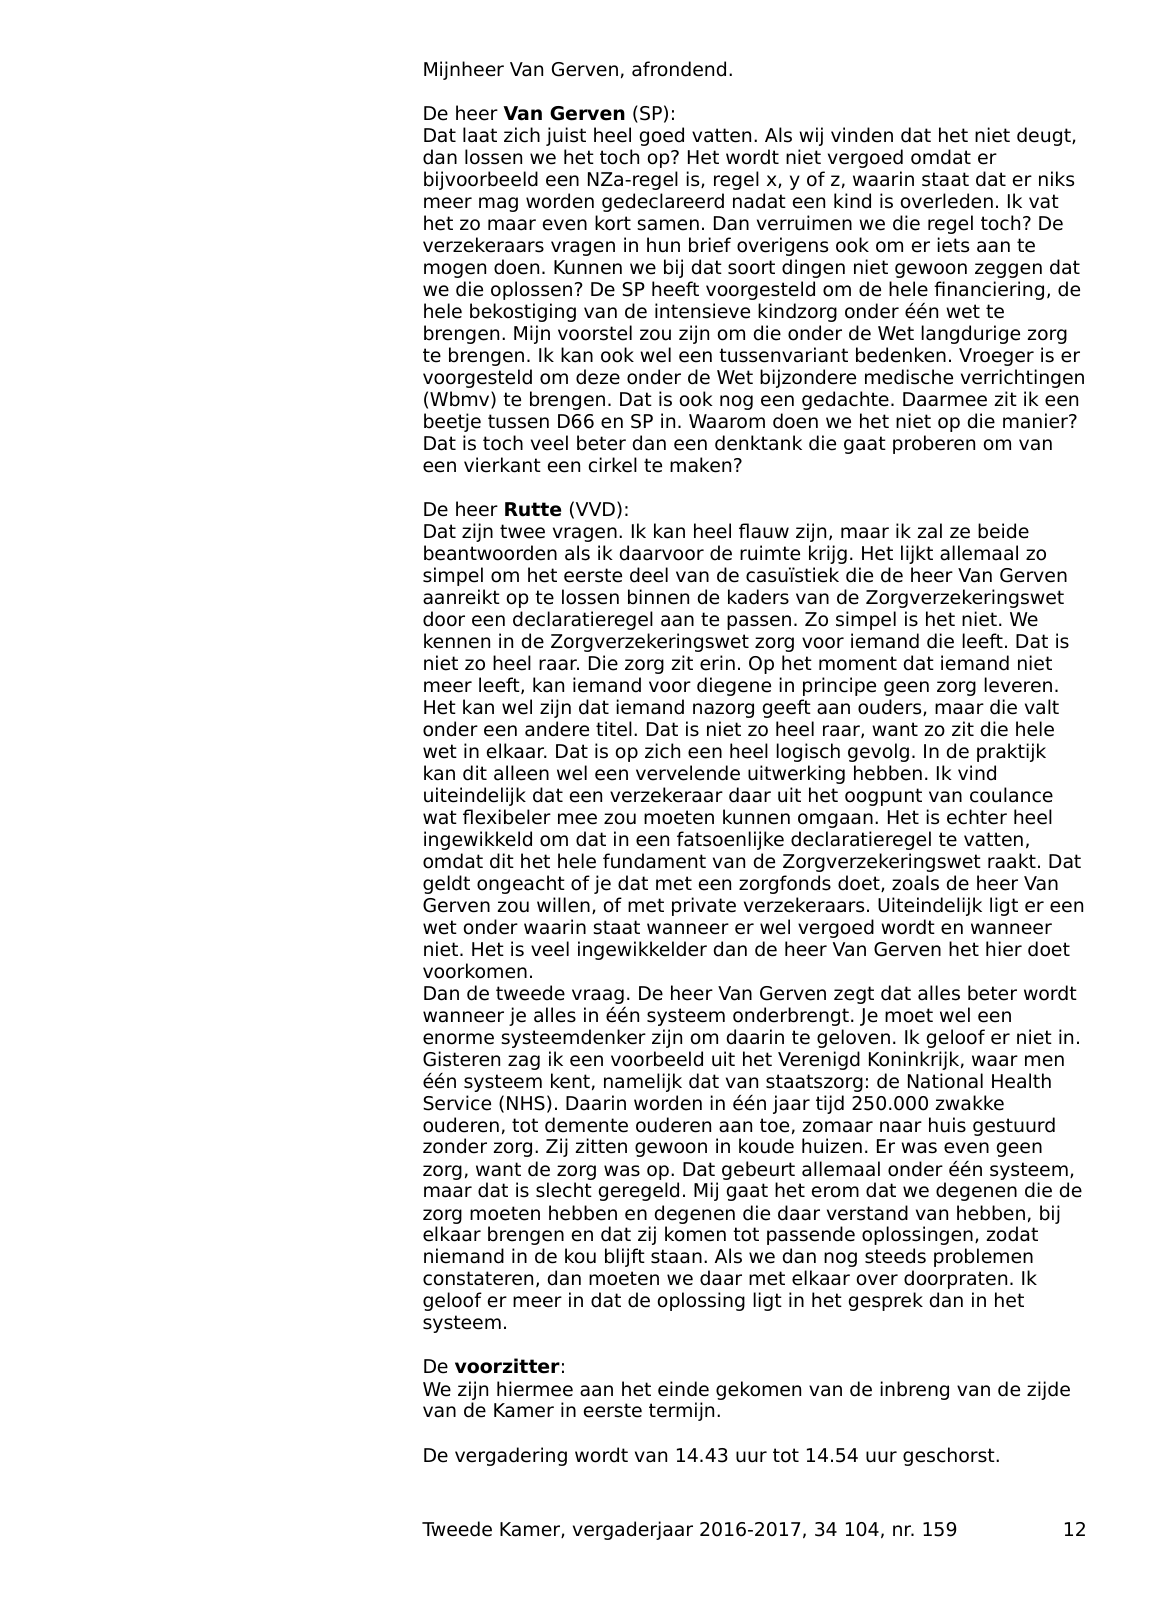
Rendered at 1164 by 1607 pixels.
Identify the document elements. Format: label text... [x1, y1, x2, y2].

text Mijnheer Van Gerven, afrondend. [422, 59, 1087, 81]
text De heer Rutte (VVD): [422, 499, 1087, 521]
text Dan de tweede vraag. De heer Van Gerven zegt dat alles beter wordt wanneer je alles in één systeem onderbrengt. Je moet wel een enorme systeemdenker zijn om daarin te geloven. Ik geloof er niet in. Gisteren zag ik een voorbeeld uit het Verenigd Koninkrijk, waar men één systeem kent, namelijk dat van staatszorg: de National Health Service (NHS). Daarin worden in één jaar tijd 250.000 zwakke ouderen, tot demente ouderen aan toe, zomaar naar huis gestuurd zonder zorg. Zij zitten gewoon in koude huizen. Er was even geen zorg, want de zorg was op. Dat gebeurt allemaal onder één systeem, maar dat is slecht geregeld. Mij gaat het erom dat we degenen die de zorg moeten hebben en degenen die daar verstand van hebben, bij elkaar brengen en dat zij komen tot passende oplossingen, zodat niemand in de kou blijft staan. Als we dan nog steeds problemen constateren, dan moeten we daar met elkaar over doorpraten. Ik geloof er meer in dat de oplossing ligt in het gesprek dan in het systeem. [422, 983, 1087, 1334]
text De vergadering wordt van 14.43 uur tot 14.54 uur geschorst. [422, 1444, 1087, 1467]
text De heer Van Gerven (SP): [422, 103, 1087, 125]
text We zijn hiermee aan het einde gekomen van de inbreng van de zijde van de Kamer in eerste termijn. [422, 1378, 1087, 1422]
text Dat zijn twee vragen. Ik kan heel flauw zijn, maar ik zal ze beide beantwoorden als ik daarvoor de ruimte krijg. Het lijkt allemaal zo simpel om het eerste deel van de casuïstiek die de heer Van Gerven aanreikt op te lossen binnen de kaders van de Zorgverzekeringswet door een declaratieregel aan te passen. Zo simpel is het niet. We kennen in de Zorgverzekeringswet zorg voor iemand die leeft. Dat is niet zo heel raar. Die zorg zit erin. Op het moment dat iemand niet meer leeft, kan iemand voor diegene in principe geen zorg leveren. Het kan wel zijn dat iemand nazorg geeft aan ouders, maar die valt onder een andere titel. Dat is niet zo heel raar, want zo zit die hele wet in elkaar. Dat is op zich een heel logisch gevolg. In de praktijk kan dit alleen wel een vervelende uitwerking hebben. Ik vind uiteindelijk dat een verzekeraar daar uit het oogpunt van coulance wat flexibeler mee zou moeten kunnen omgaan. Het is echter heel ingewikkeld om dat in een fatsoenlijke declaratieregel te vatten, omdat dit het hele fundament van de Zorgverzekeringswet raakt. Dat geldt ongeacht of je dat met een zorgfonds doet, zoals de heer Van Gerven zou willen, of met private verzekeraars. Uiteindelijk ligt er een wet onder waarin staat wanneer er wel vergoed wordt en wanneer niet. Het is veel ingewikkelder dan de heer Van Gerven het hier doet voorkomen. [422, 521, 1087, 983]
text Dat laat zich juist heel goed vatten. Als wij vinden dat het niet deugt, dan lossen we het toch op? Het wordt niet vergoed omdat er bijvoorbeeld een NZa-regel is, regel x, y of z, waarin staat dat er niks meer mag worden gedeclareerd nadat een kind is overleden. Ik vat het zo maar even kort samen. Dan verruimen we die regel toch? De verzekeraars vragen in hun brief overigens ook om er iets aan te mogen doen. Kunnen we bij dat soort dingen niet gewoon zeggen dat we die oplossen? De SP heeft voorgesteld om de hele financiering, de hele bekostiging van de intensieve kindzorg onder één wet te brengen. Mijn voorstel zou zijn om die onder de Wet langdurige zorg te brengen. Ik kan ook wel een tussenvariant bedenken. Vroeger is er voorgesteld om deze onder de Wet bijzondere medische verrichtingen (Wbmv) te brengen. Dat is ook nog een gedachte. Daarmee zit ik een beetje tussen D66 en SP in. Waarom doen we het niet op die manier? Dat is toch veel beter dan een denktank die gaat proberen om van een vierkant een cirkel te maken? [422, 125, 1087, 477]
text De voorzitter: [422, 1356, 1087, 1378]
